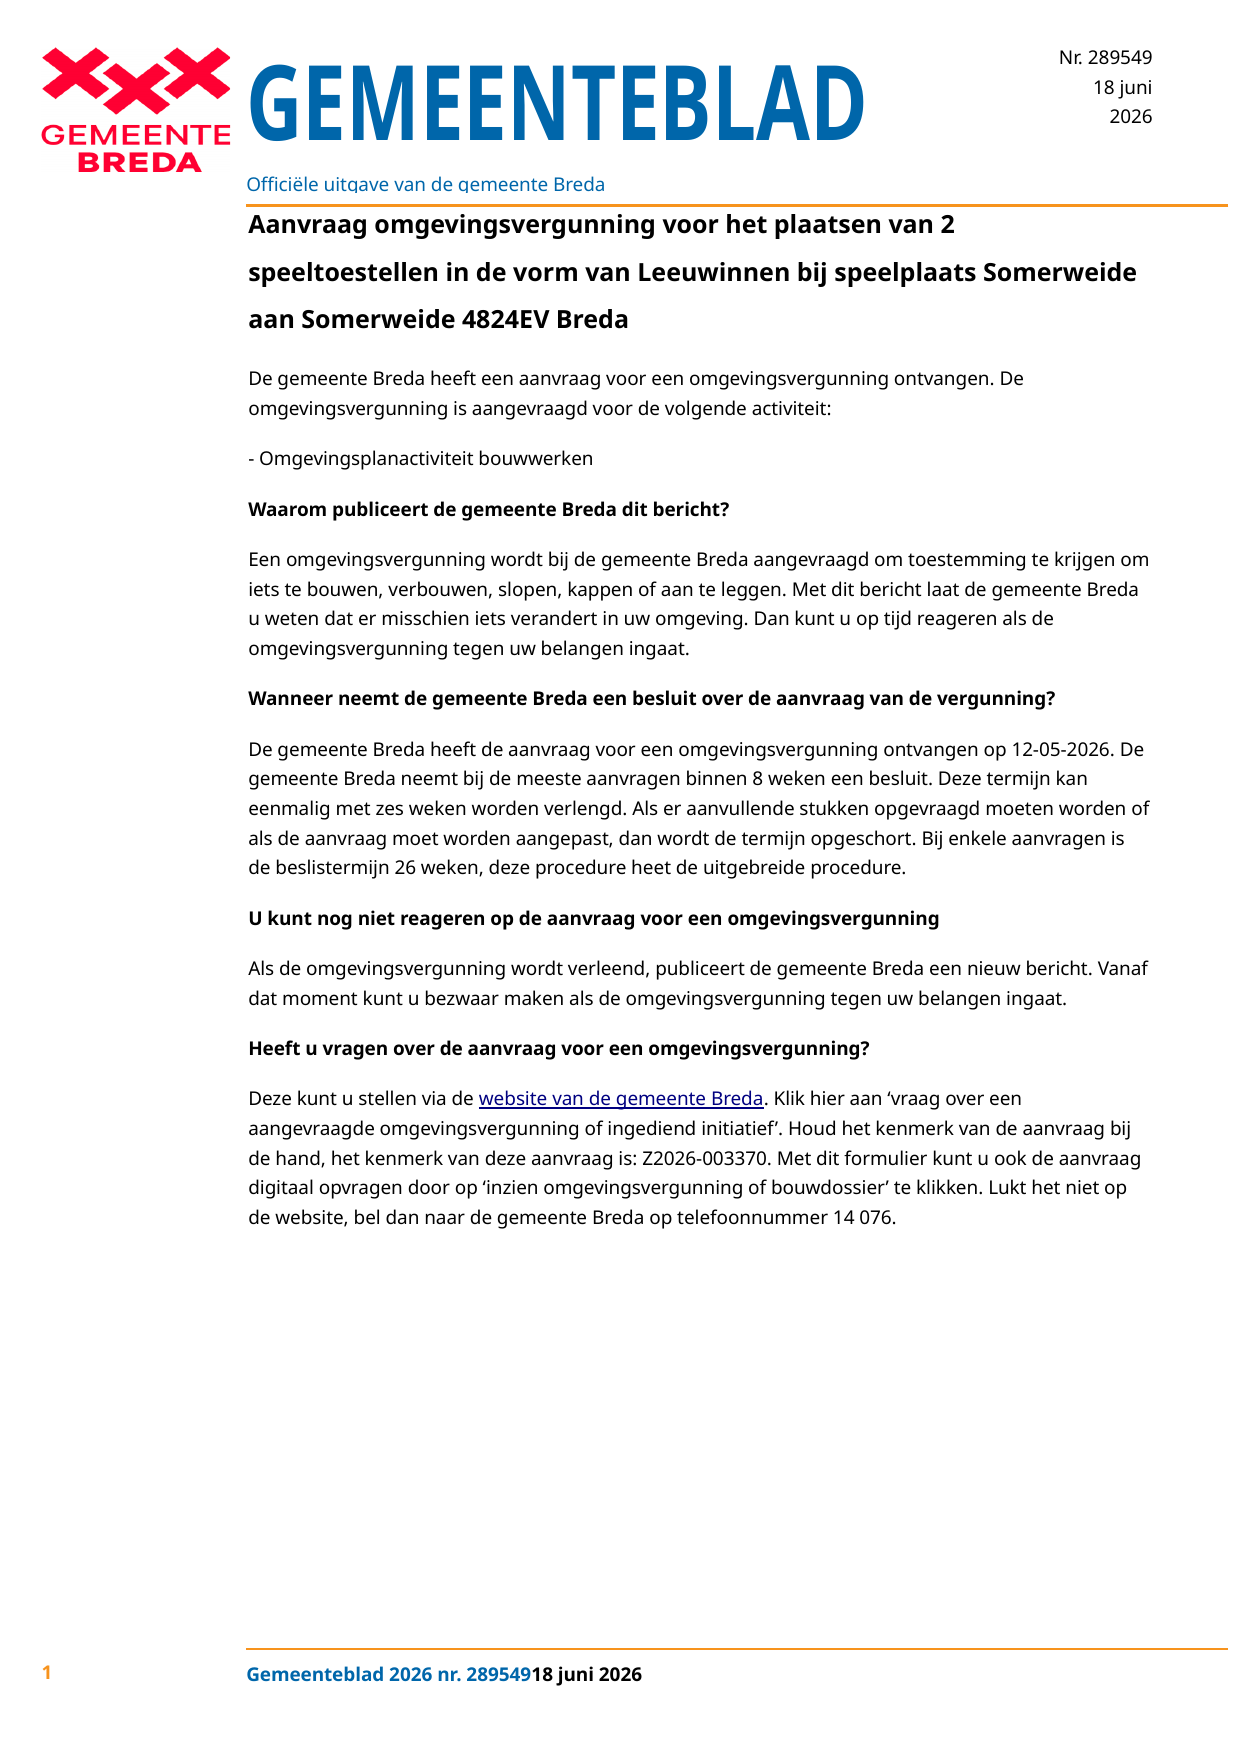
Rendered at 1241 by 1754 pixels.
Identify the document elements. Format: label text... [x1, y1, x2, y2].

picture [41, 47, 231, 172]
text Waarom publiceert de gemeente Breda dit bericht? [248, 496, 1152, 522]
text U kunt nog niet reageren op de aanvraag voor een omgevingsvergunning [248, 905, 1152, 930]
text Aanvraag omgevingsvergunning voor het plaatsen van 2 speeltoestellen in de vorm van Leeuwinnen bij speelplaats Somerweide aan Somerweide 4824EV Breda [248, 207, 1152, 336]
text De gemeente Breda heeft een aanvraag voor een omgevingsvergunning ontvangen. De omgevingsvergunning is aangevraagd voor de volgende activiteit: [248, 366, 1152, 421]
text Deze kunt u stellen via de website van de gemeente Breda. Klik hier aan ‘vraag over een aangevraagde omgevingsvergunning of ingediend initiatief’. Houd het kenmerk van de aanvraag bij de hand, het kenmerk van deze aanvraag is: Z2026-003370. Met dit formulier kunt u ook de aanvraag digitaal opvragen door op ‘inzien omgevingsvergunning of bouwdossier’ te klikken. Lukt het niet op de website, bel dan naar de gemeente Breda op telefoonnummer 14 076. [248, 1086, 1152, 1229]
text De gemeente Breda heeft de aanvraag voor een omgevingsvergunning ontvangen op 12-05-2026. De gemeente Breda neemt bij de meeste aanvragen binnen 8 weken een besluit. Deze termijn kan eenmalig met zes weken worden verlengd. Als er aanvullende stukken opgevraagd moeten worden of als de aanvraag moet worden aangepast, dan wordt de termijn opgeschort. Bij enkele aanvragen is de beslistermijn 26 weken, deze procedure heet de uitgebreide procedure. [248, 736, 1152, 880]
text - Omgevingsplanactiviteit bouwwerken [248, 446, 1152, 471]
text Heeft u vragen over de aanvraag voor een omgevingsvergunning? [248, 1035, 1152, 1061]
text Als de omgevingsvergunning wordt verleend, publiceert de gemeente Breda een nieuw bericht. Vanaf dat moment kunt u bezwaar maken als de omgevingsvergunning tegen uw belangen ingaat. [248, 955, 1152, 1010]
text Een omgevingsvergunning wordt bij de gemeente Breda aangevraagd om toestemming te krijgen om iets te bouwen, verbouwen, slopen, kappen of aan te leggen. Met dit bericht laat de gemeente Breda u weten dat er misschien iets verandert in uw omgeving. Dan kunt u op tijd reageren als de omgevingsvergunning tegen uw belangen ingaat. [248, 546, 1152, 661]
text Wanneer neemt de gemeente Breda een besluit over de aanvraag van de vergunning? [248, 686, 1152, 711]
